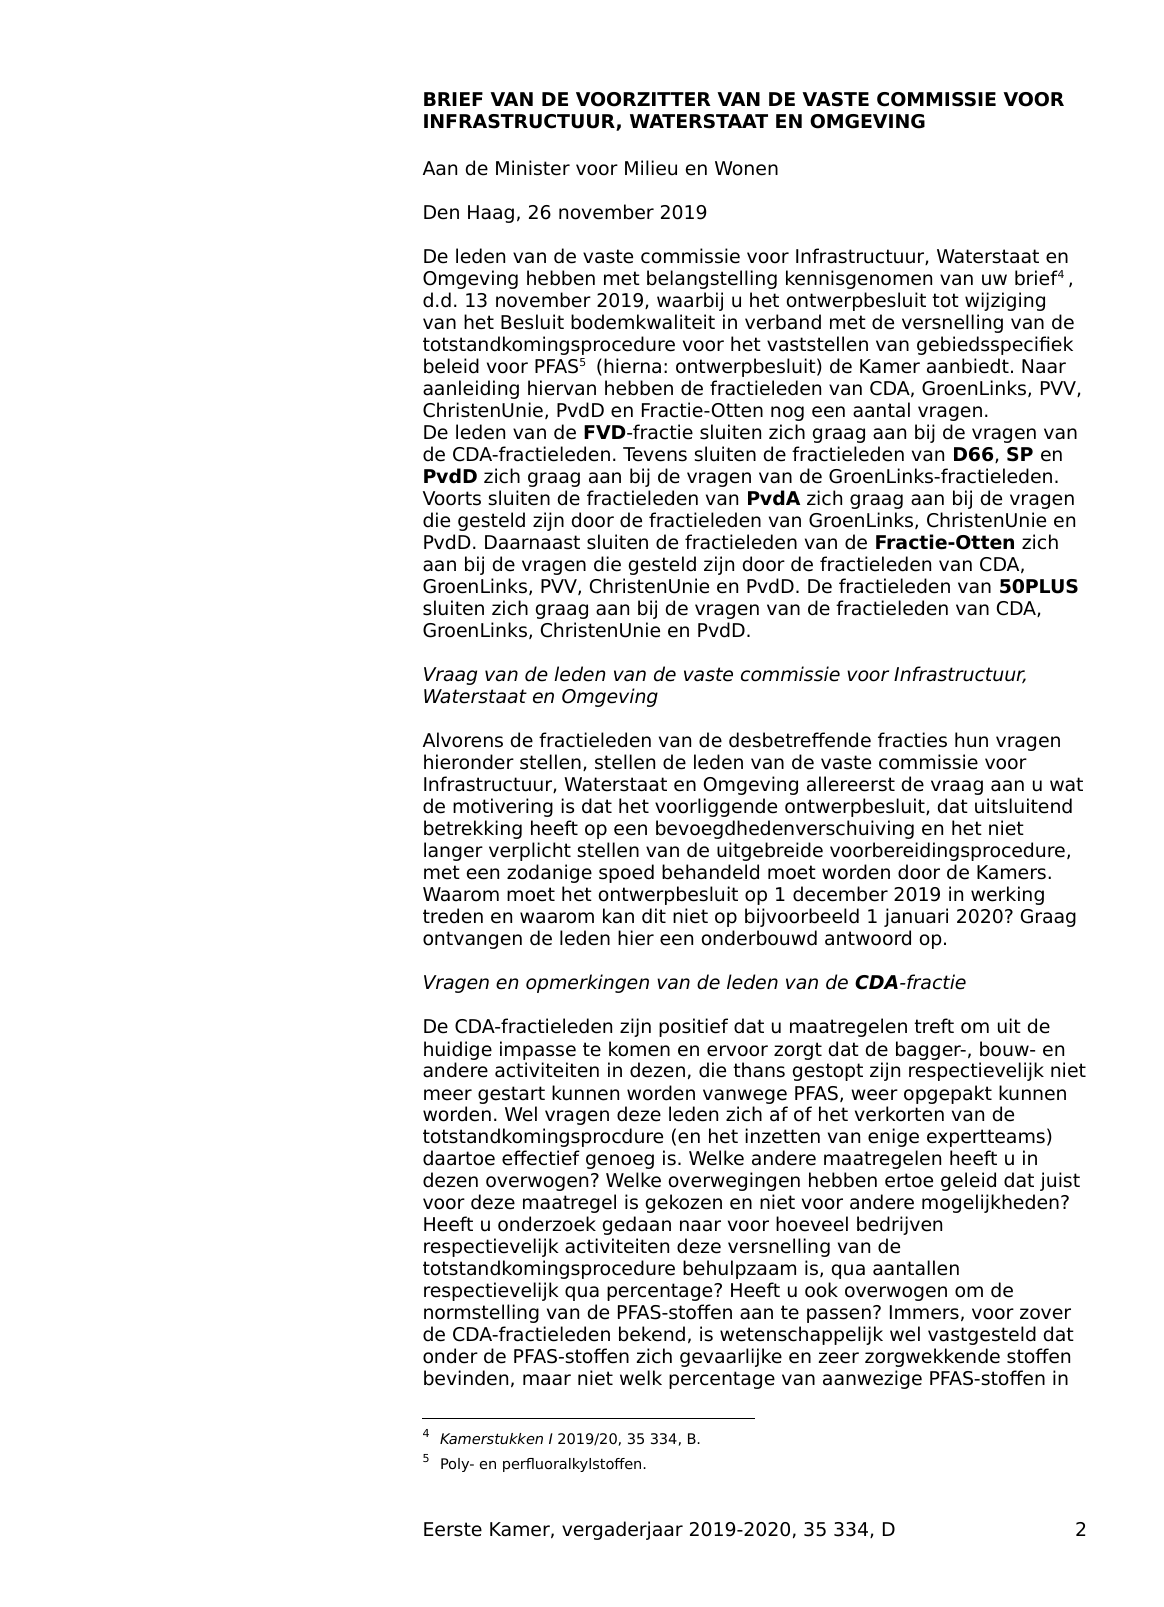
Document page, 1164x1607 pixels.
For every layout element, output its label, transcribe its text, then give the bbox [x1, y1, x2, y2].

text Aan de Minister voor Milieu en Wonen [422, 158, 1087, 180]
text Poly- en perfluoralkylstoffen. [422, 1452, 1087, 1474]
subtitle BRIEF VAN DE VOORZITTER VAN DE VASTE COMMISSIE VOOR INFRASTRUCTUUR, WATERSTAAT EN OMGEVING [422, 89, 1087, 133]
text Kamerstukken I 2019/20, 35 334, B. [422, 1427, 1087, 1449]
text De CDA-fractieleden zijn positief dat u maatregelen treft om uit de huidige impasse te komen en ervoor zorgt dat de bagger-, bouw- en andere activiteiten in dezen, die thans gestopt zijn respectievelijk niet meer gestart kunnen worden vanwege PFAS, weer opgepakt kunnen worden. Wel vragen deze leden zich af of het verkorten van de totstandkomingsprocdure (en het inzetten van enige expertteams) daartoe effectief genoeg is. Welke andere maatregelen heeft u in dezen overwogen? Welke overwegingen hebben ertoe geleid dat juist voor deze maatregel is gekozen en niet voor andere mogelijkheden? Heeft u onderzoek gedaan naar voor hoeveel bedrijven respectievelijk activiteiten deze versnelling van de totstandkomingsprocedure behulpzaam is, qua aantallen respectievelijk qua percentage? Heeft u ook overwogen om de normstelling van de PFAS-stoffen aan te passen? Immers, voor zover de CDA-fractieleden bekend, is wetenschappelijk wel vastgesteld dat onder de PFAS-stoffen zich gevaarlijke en zeer zorgwekkende stoffen bevinden, maar niet welk percentage van aanwezige PFAS-stoffen in [422, 1016, 1087, 1390]
subtitle Vraag van de leden van de vaste commissie voor Infrastructuur, Waterstaat en Omgeving [422, 664, 1087, 708]
text De leden van de FVD-fractie sluiten zich graag aan bij de vragen van de CDA-fractieleden. Tevens sluiten de fractieleden van D66, SP en PvdD zich graag aan bij de vragen van de GroenLinks-fractieleden. Voorts sluiten de fractieleden van PvdA zich graag aan bij de vragen die gesteld zijn door de fractieleden van GroenLinks, ChristenUnie en PvdD. Daarnaast sluiten de fractieleden van de Fractie-Otten zich aan bij de vragen die gesteld zijn door de fractieleden van CDA, GroenLinks, PVV, ChristenUnie en PvdD. De fractieleden van 50PLUS sluiten zich graag aan bij de vragen van de fractieleden van CDA, GroenLinks, ChristenUnie en PvdD. [422, 422, 1087, 642]
subtitle Vragen en opmerkingen van de leden van de CDA-fractie [422, 972, 1087, 994]
text De leden van de vaste commissie voor Infrastructuur, Waterstaat en Omgeving hebben met belangstelling kennisgenomen van uw brief, d.d. 13 november 2019, waarbij u het ontwerpbesluit tot wijziging van het Besluit bodemkwaliteit in verband met de versnelling van de totstandkomingsprocedure voor het vaststellen van gebiedsspecifiek beleid voor PFAS (hierna: ontwerpbesluit) de Kamer aanbiedt. Naar aanleiding hiervan hebben de fractieleden van CDA, GroenLinks, PVV, ChristenUnie, PvdD en Fractie-Otten nog een aantal vragen. [422, 246, 1087, 422]
text Den Haag, 26 november 2019 [422, 202, 1087, 224]
text Alvorens de fractieleden van de desbetreffende fracties hun vragen hieronder stellen, stellen de leden van de vaste commissie voor Infrastructuur, Waterstaat en Omgeving allereerst de vraag aan u wat de motivering is dat het voorliggende ontwerpbesluit, dat uitsluitend betrekking heeft op een bevoegdhedenverschuiving en het niet langer verplicht stellen van de uitgebreide voorbereidingsprocedure, met een zodanige spoed behandeld moet worden door de Kamers. Waarom moet het ontwerpbesluit op 1 december 2019 in werking treden en waarom kan dit niet op bijvoorbeeld 1 januari 2020? Graag ontvangen de leden hier een onderbouwd antwoord op. [422, 730, 1087, 950]
